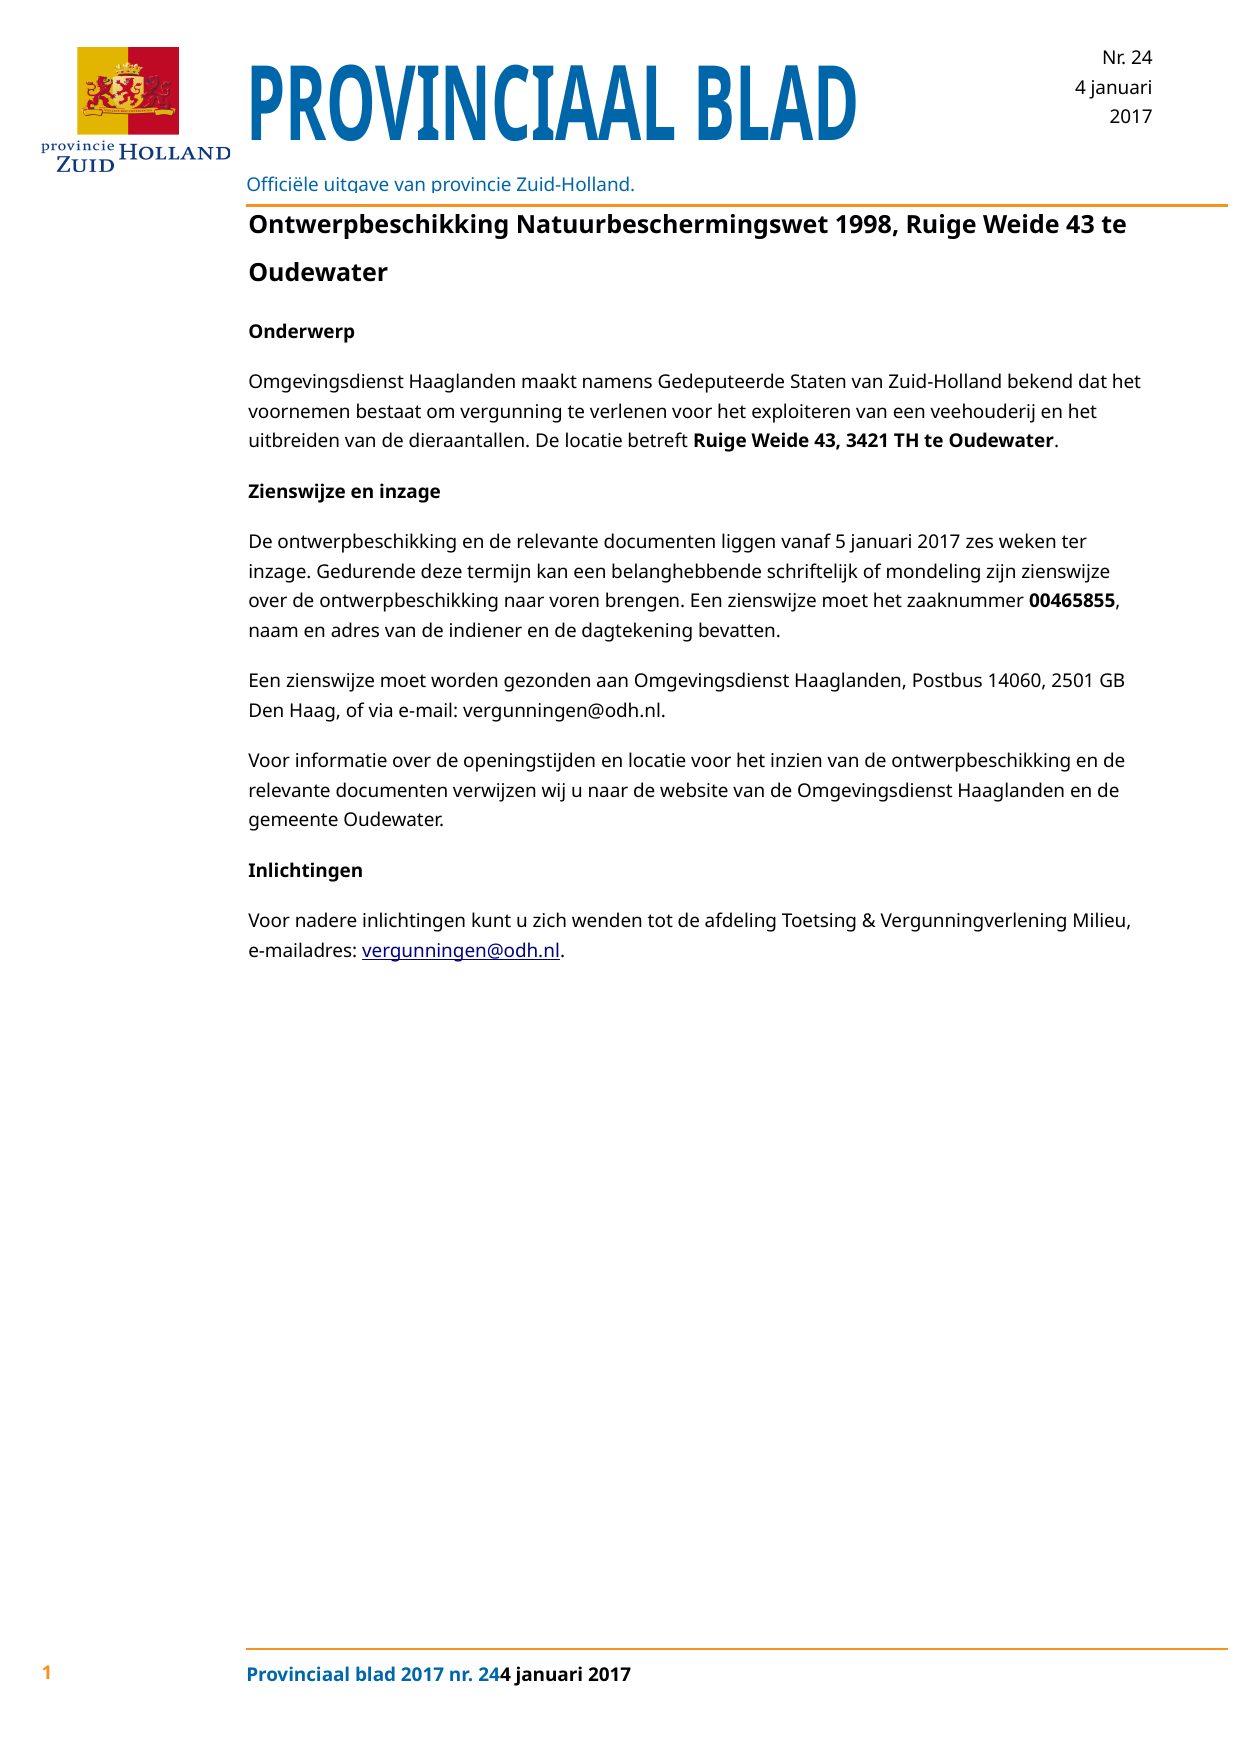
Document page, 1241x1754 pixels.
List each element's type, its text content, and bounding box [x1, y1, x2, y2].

text Een zienswijze moet worden gezonden aan Omgevingsdienst Haaglanden, Postbus 14060, 2501 GB Den Haag, of via e-mail: vergunningen@odh.nl. [248, 667, 1152, 723]
text Zienswijze en inzage [248, 478, 1152, 504]
text Inlichtingen [248, 857, 1152, 883]
text Omgevingsdienst Haaglanden maakt namens Gedeputeerde Staten van Zuid-Holland bekend dat het voornemen bestaat om vergunning te verlenen voor het exploiteren van een veehouderij en het uitbreiden van de dieraantallen. De locatie betreft Ruige Weide 43, 3421 TH te Oudewater. [248, 368, 1152, 453]
text Voor informatie over de openingstijden en locatie voor het inzien van de ontwerpbeschikking en de relevante documenten verwijzen wij u naar de website van de Omgevingsdienst Haaglanden en de gemeente Oudewater. [248, 747, 1152, 832]
text Onderwerp [248, 318, 1152, 344]
picture [41, 47, 231, 172]
text Voor nadere inlichtingen kunt u zich wenden tot de afdeling Toetsing & Vergunningverlening Milieu, e-mailadres: vergunningen@odh.nl. [248, 907, 1152, 963]
text De ontwerpbeschikking en de relevante documenten liggen vanaf 5 januari 2017 zes weken ter inzage. Gedurende deze termijn kan een belanghebbende schriftelijk of mondeling zijn zienswijze over de ontwerpbeschikking naar voren brengen. Een zienswijze moet het zaaknummer 00465855, naam en adres van de indiener en de dagtekening bevatten. [248, 528, 1152, 643]
text Ontwerpbeschikking Natuurbeschermingswet 1998, Ruige Weide 43 te Oudewater [248, 207, 1152, 288]
